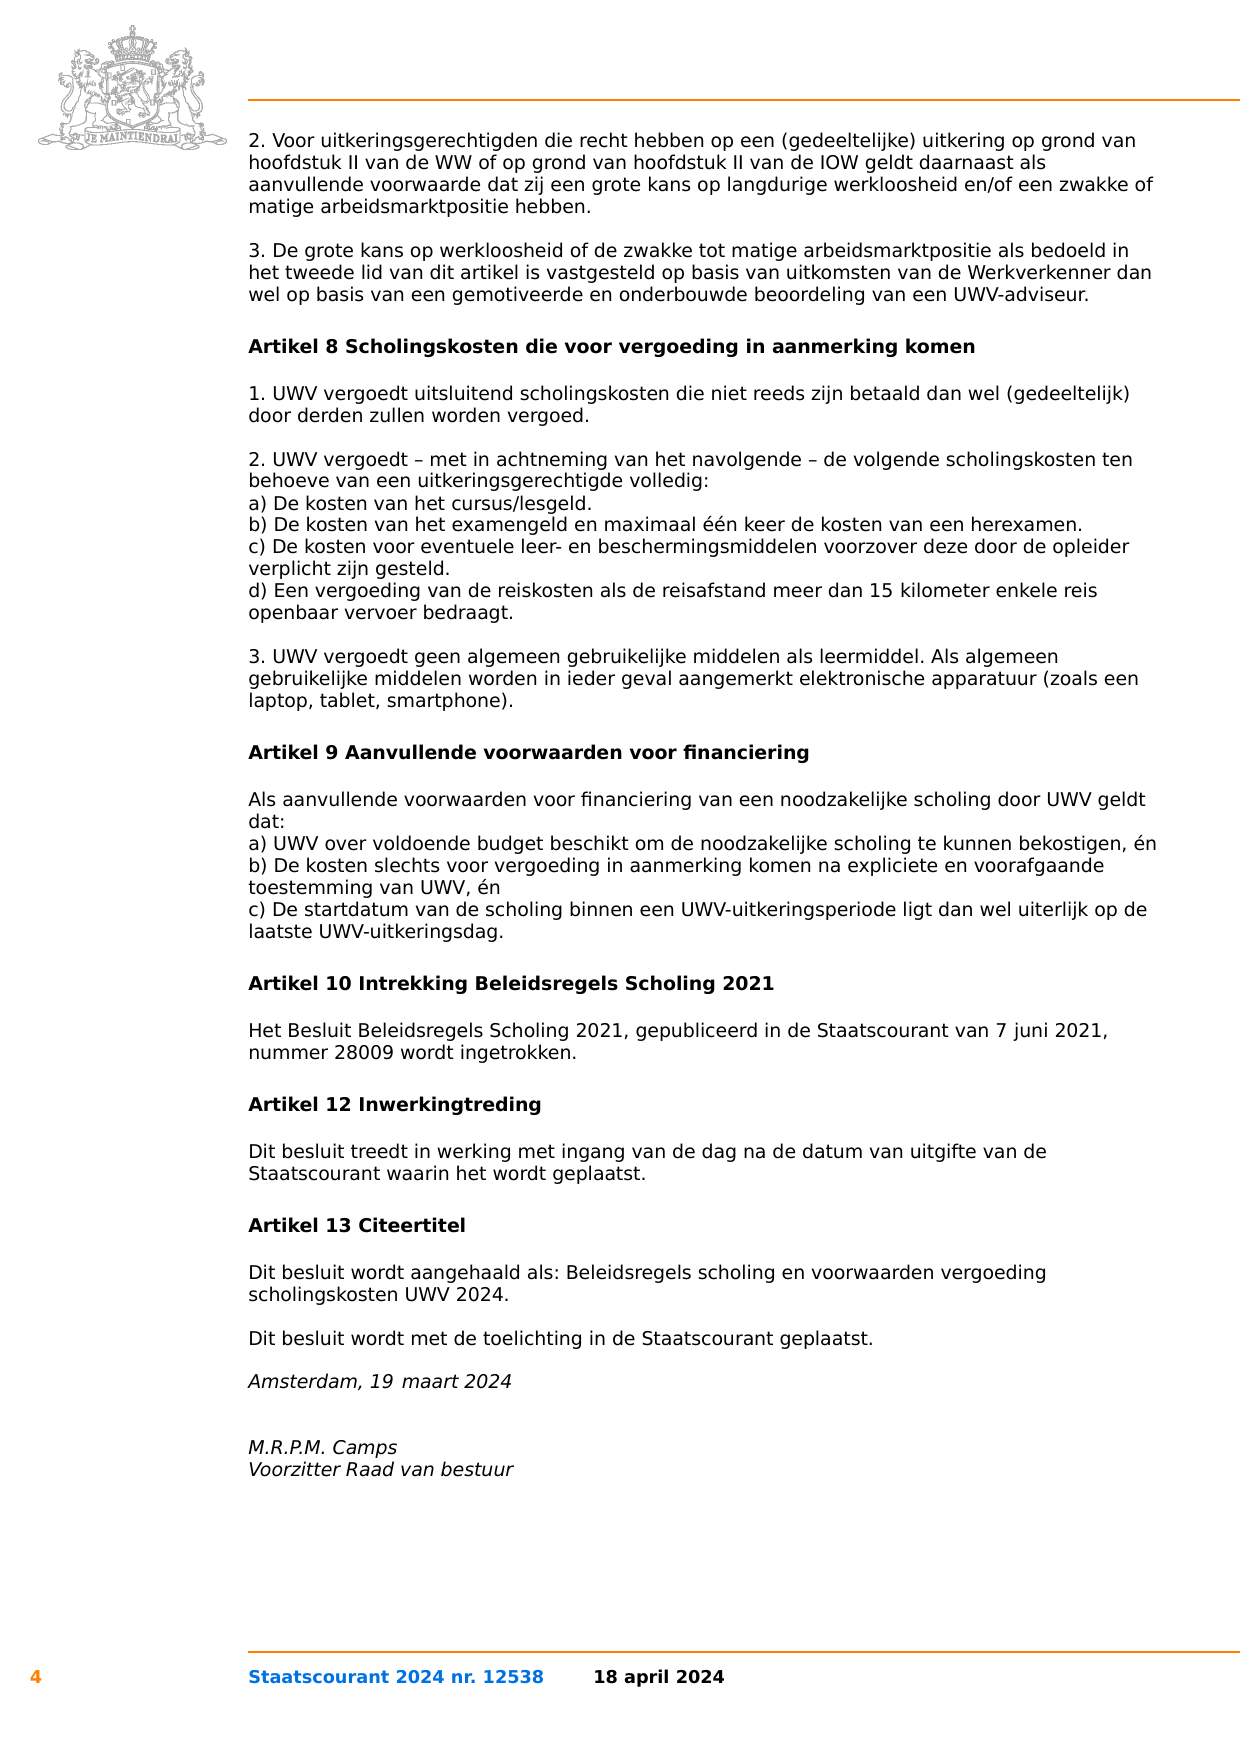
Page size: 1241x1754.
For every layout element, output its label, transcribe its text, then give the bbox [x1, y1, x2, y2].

text Als aanvullende voorwaarden voor financiering van een noodzakelijke scholing door UWV geldt dat: [248, 789, 1163, 833]
text Dit besluit wordt aangehaald als: Beleidsregels scholing en voorwaarden vergoeding scholingskosten UWV 2024. [248, 1262, 1163, 1306]
text 2. Voor uitkeringsgerechtigden die recht hebben op een (gedeeltelijke) uitkering op grond van hoofdstuk II van de WW of op grond van hoofdstuk II van de IOW geldt daarnaast als aanvullende voorwaarde dat zij een grote kans op langdurige werkloosheid en/of een zwakke of matige arbeidsmarktpositie hebben. [248, 130, 1163, 218]
text b) De kosten slechts voor vergoeding in aanmerking komen na expliciete en voorafgaande toestemming van UWV, én [248, 855, 1163, 899]
text Dit besluit treedt in werking met ingang van de dag na de datum van uitgifte van de Staatscourant waarin het wordt geplaatst. [248, 1141, 1163, 1185]
text c) De kosten voor eventuele leer- en beschermingsmiddelen voorzover deze door de opleider verplicht zijn gesteld. [248, 536, 1163, 580]
subtitle Artikel 12 Inwerkingtreding [248, 1094, 1163, 1116]
subtitle Artikel 13 Citeertitel [248, 1215, 1163, 1237]
text 1. UWV vergoedt uitsluitend scholingskosten die niet reeds zijn betaald dan wel (gedeeltelijk) door derden zullen worden vergoed. [248, 383, 1163, 427]
text 3. De grote kans op werkloosheid of de zwakke tot matige arbeidsmarktpositie als bedoeld in het tweede lid van dit artikel is vastgesteld op basis van uitkomsten van de Werkverkenner dan wel op basis van een gemotiveerde en onderbouwde beoordeling van een UWV-adviseur. [248, 240, 1163, 306]
text 2. UWV vergoedt – met in achtneming van het navolgende – de volgende scholingskosten ten behoeve van een uitkeringsgerechtigde volledig: [248, 448, 1163, 492]
subtitle Artikel 8 Scholingskosten die voor vergoeding in aanmerking komen [248, 336, 1163, 358]
text b) De kosten van het examengeld en maximaal één keer de kosten van een herexamen. [248, 514, 1163, 536]
subtitle Artikel 9 Aanvullende voorwaarden voor financiering [248, 742, 1163, 764]
text a) UWV over voldoende budget beschikt om de noodzakelijke scholing te kunnen bekostigen, én [248, 833, 1163, 855]
text Het Besluit Beleidsregels Scholing 2021, gepubliceerd in de Staatscourant van 7 juni 2021, nummer 28009 wordt ingetrokken. [248, 1020, 1163, 1064]
subtitle Artikel 10 Intrekking Beleidsregels Scholing 2021 [248, 973, 1163, 995]
picture [38, 25, 227, 150]
text Amsterdam, 19 maart 2024 [248, 1371, 1163, 1393]
text d) Een vergoeding van de reiskosten als de reisafstand meer dan 15 kilometer enkele reis openbaar vervoer bedraagt. [248, 580, 1163, 624]
text Dit besluit wordt met de toelichting in de Staatscourant geplaatst. [248, 1328, 1163, 1349]
text 3. UWV vergoedt geen algemeen gebruikelijke middelen als leermiddel. Als algemeen gebruikelijke middelen worden in ieder geval aangemerkt elektronische apparatuur (zoals een laptop, tablet, smartphone). [248, 646, 1163, 712]
text M.R.P.M. Camps Voorzitter Raad van bestuur [248, 1415, 1163, 1481]
text c) De startdatum van de scholing binnen een UWV-uitkeringsperiode ligt dan wel uiterlijk op de laatste UWV-uitkeringsdag. [248, 899, 1163, 943]
text a) De kosten van het cursus/lesgeld. [248, 492, 1163, 514]
